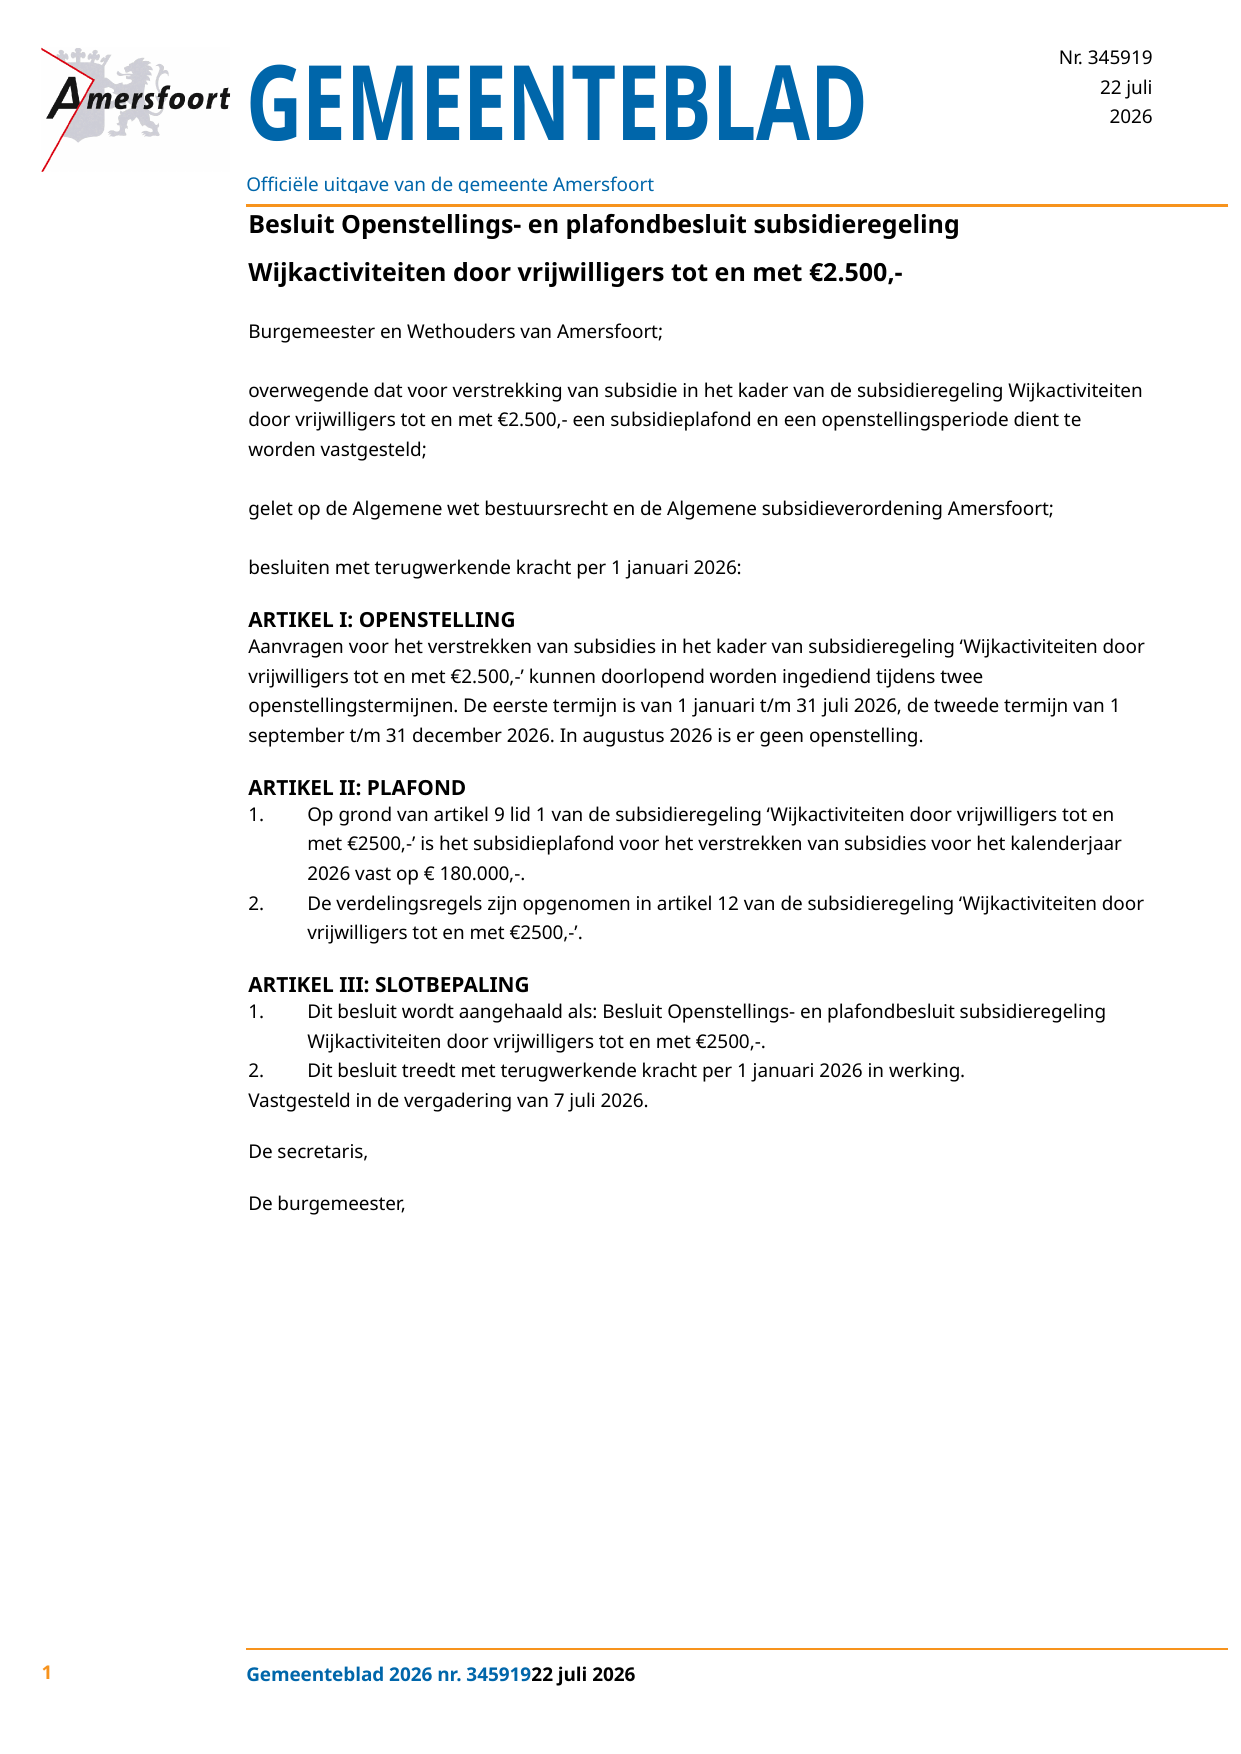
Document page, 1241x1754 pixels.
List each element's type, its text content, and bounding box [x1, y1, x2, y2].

text De burgemeester, [248, 1190, 1152, 1216]
text Besluit Openstellings- en plafondbesluit subsidieregeling Wijkactiviteiten door vrijwilligers tot en met €2.500,- [248, 207, 1152, 288]
text Aanvragen voor het verstrekken van subsidies in het kader van subsidieregeling ‘Wijkactiviteiten door vrijwilligers tot en met €2.500,-’ kunnen doorlopend worden ingediend tijdens twee openstellingstermijnen. De eerste termijn is van 1 januari t/m 31 juli 2026, de tweede termijn van 1 september t/m 31 december 2026. In augustus 2026 is er geen openstelling. [248, 633, 1152, 748]
picture [41, 47, 231, 172]
text besluiten met terugwerkende kracht per 1 januari 2026: [248, 554, 1152, 580]
list Op grond van artikel 9 lid 1 van de subsidieregeling ‘Wijkactiviteiten door vrijwilligers tot en met €2500,-’ is het subsidieplafond voor het verstrekken van subsidies voor het kalenderjaar 2026 vast op € 180.000,-. [248, 801, 1152, 886]
text ARTIKEL I: OPENSTELLING [248, 605, 1152, 633]
list Dit besluit treedt met terugwerkende kracht per 1 januari 2026 in werking. [248, 1057, 1152, 1083]
text ARTIKEL III: SLOTBEPALING [248, 970, 1152, 998]
text gelet op de Algemene wet bestuursrecht en de Algemene subsidieverordening Amersfoort; [248, 495, 1152, 521]
text overwegende dat voor verstrekking van subsidie in het kader van de subsidieregeling Wijkactiviteiten door vrijwilligers tot en met €2.500,- een subsidieplafond en een openstellingsperiode dient te worden vastgesteld; [248, 377, 1152, 462]
text De secretaris, [248, 1138, 1152, 1164]
text Burgemeester en Wethouders van Amersfoort; [248, 318, 1152, 344]
list Dit besluit wordt aangehaald als: Besluit Openstellings- en plafondbesluit subsidieregeling Wijkactiviteiten door vrijwilligers tot en met €2500,-. [248, 998, 1152, 1053]
list De verdelingsregels zijn opgenomen in artikel 12 van de subsidieregeling ‘Wijkactiviteiten door vrijwilligers tot en met €2500,-’. [248, 890, 1152, 945]
text Vastgesteld in de vergadering van 7 juli 2026. [248, 1087, 1152, 1113]
text ARTIKEL II: PLAFOND [248, 773, 1152, 801]
